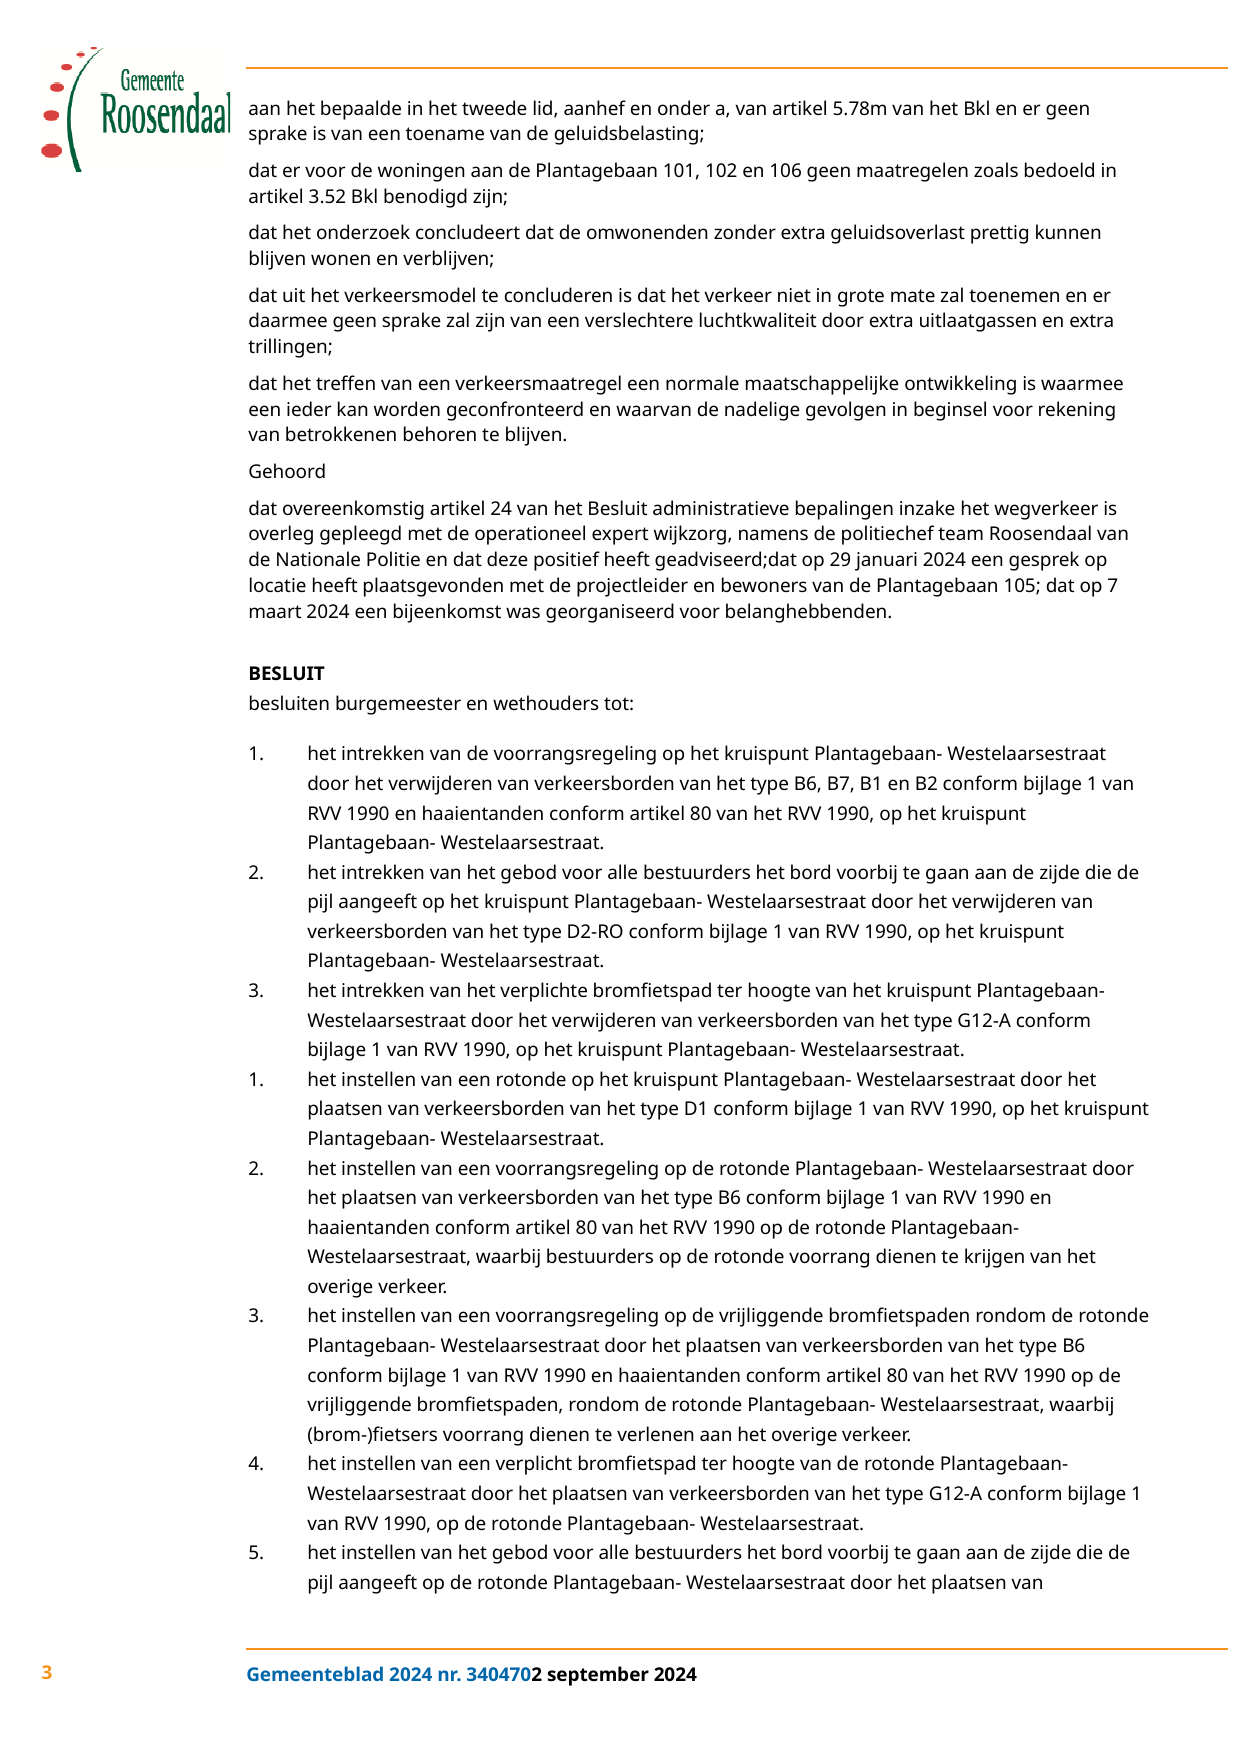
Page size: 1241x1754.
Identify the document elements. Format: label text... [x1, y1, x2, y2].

list het instellen van het gebod voor alle bestuurders het bord voorbij te gaan aan de zijde die de pijl aangeeft op de rotonde Plantagebaan- Westelaarsestraat door het plaatsen van [248, 1539, 1152, 1594]
list het intrekken van het gebod voor alle bestuurders het bord voorbij te gaan aan de zijde die de pijl aangeeft op het kruispunt Plantagebaan- Westelaarsestraat door het verwijderen van verkeersborden van het type D2-RO conform bijlage 1 van RVV 1990, op het kruispunt Plantagebaan- Westelaarsestraat. [248, 859, 1152, 973]
text besluiten burgemeester en wethouders tot: [248, 690, 1152, 716]
picture [41, 47, 231, 172]
list het instellen van een rotonde op het kruispunt Plantagebaan- Westelaarsestraat door het plaatsen van verkeersborden van het type D1 conform bijlage 1 van RVV 1990, op het kruispunt Plantagebaan- Westelaarsestraat. [248, 1066, 1152, 1151]
list het instellen van een voorrangsregeling op de rotonde Plantagebaan- Westelaarsestraat door het plaatsen van verkeersborden van het type B6 conform bijlage 1 van RVV 1990 en haaientanden conform artikel 80 van het RVV 1990 op de rotonde Plantagebaan- Westelaarsestraat, waarbij bestuurders op de rotonde voorrang dienen te krijgen van het overige verkeer. [248, 1155, 1152, 1299]
list het intrekken van het verplichte bromfietspad ter hoogte van het kruispunt Plantagebaan- Westelaarsestraat door het verwijderen van verkeersborden van het type G12-A conform bijlage 1 van RVV 1990, op het kruispunt Plantagebaan- Westelaarsestraat. [248, 977, 1152, 1062]
text dat het treffen van een verkeersmaatregel een normale maatschappelijke ontwikkeling is waarmee een ieder kan worden geconfronteerd en waarvan de nadelige gevolgen in beginsel voor rekening van betrokkenen behoren te blijven. [248, 370, 1152, 447]
text dat het onderzoek concludeert dat de omwonenden zonder extra geluidsoverlast prettig kunnen blijven wonen en verblijven; [248, 219, 1152, 271]
text aan het bepaalde in het tweede lid, aanhef en onder a, van artikel 5.78m van het Bkl en er geen sprake is van een toename van de geluidsbelasting; [248, 95, 1152, 146]
text dat overeenkomstig artikel 24 van het Besluit administratieve bepalingen inzake het wegverkeer is overleg gepleegd met de operationeel expert wijkzorg, namens de politiechef team Roosendaal van de Nationale Politie en dat deze positief heeft geadviseerd;dat op 29 januari 2024 een gesprek op locatie heeft plaatsgevonden met de projectleider en bewoners van de Plantagebaan 105; dat op 7 maart 2024 een bijeenkomst was georganiseerd voor belanghebbenden. [248, 495, 1152, 623]
list het instellen van een voorrangsregeling op de vrijliggende bromfietspaden rondom de rotonde Plantagebaan- Westelaarsestraat door het plaatsen van verkeersborden van het type B6 conform bijlage 1 van RVV 1990 en haaientanden conform artikel 80 van het RVV 1990 op de vrijliggende bromfietspaden, rondom de rotonde Plantagebaan- Westelaarsestraat, waarbij (brom-)fietsers voorrang dienen te verlenen aan het overige verkeer. [248, 1303, 1152, 1447]
list het instellen van een verplicht bromfietspad ter hoogte van de rotonde Plantagebaan- Westelaarsestraat door het plaatsen van verkeersborden van het type G12-A conform bijlage 1 van RVV 1990, op de rotonde Plantagebaan- Westelaarsestraat. [248, 1451, 1152, 1535]
list het intrekken van de voorrangsregeling op het kruispunt Plantagebaan- Westelaarsestraat door het verwijderen van verkeersborden van het type B6, B7, B1 en B2 conform bijlage 1 van RVV 1990 en haaientanden conform artikel 80 van het RVV 1990, op het kruispunt Plantagebaan- Westelaarsestraat. [248, 741, 1152, 855]
text Gehoord [248, 458, 1152, 484]
text dat er voor de woningen aan de Plantagebaan 101, 102 en 106 geen maatregelen zoals bedoeld in artikel 3.52 Bkl benodigd zijn; [248, 157, 1152, 209]
text dat uit het verkeersmodel te concluderen is dat het verkeer niet in grote mate zal toenemen en er daarmee geen sprake zal zijn van een verslechtere luchtkwaliteit door extra uitlaatgassen en extra trillingen; [248, 282, 1152, 359]
text BESLUIT [248, 661, 1152, 686]
